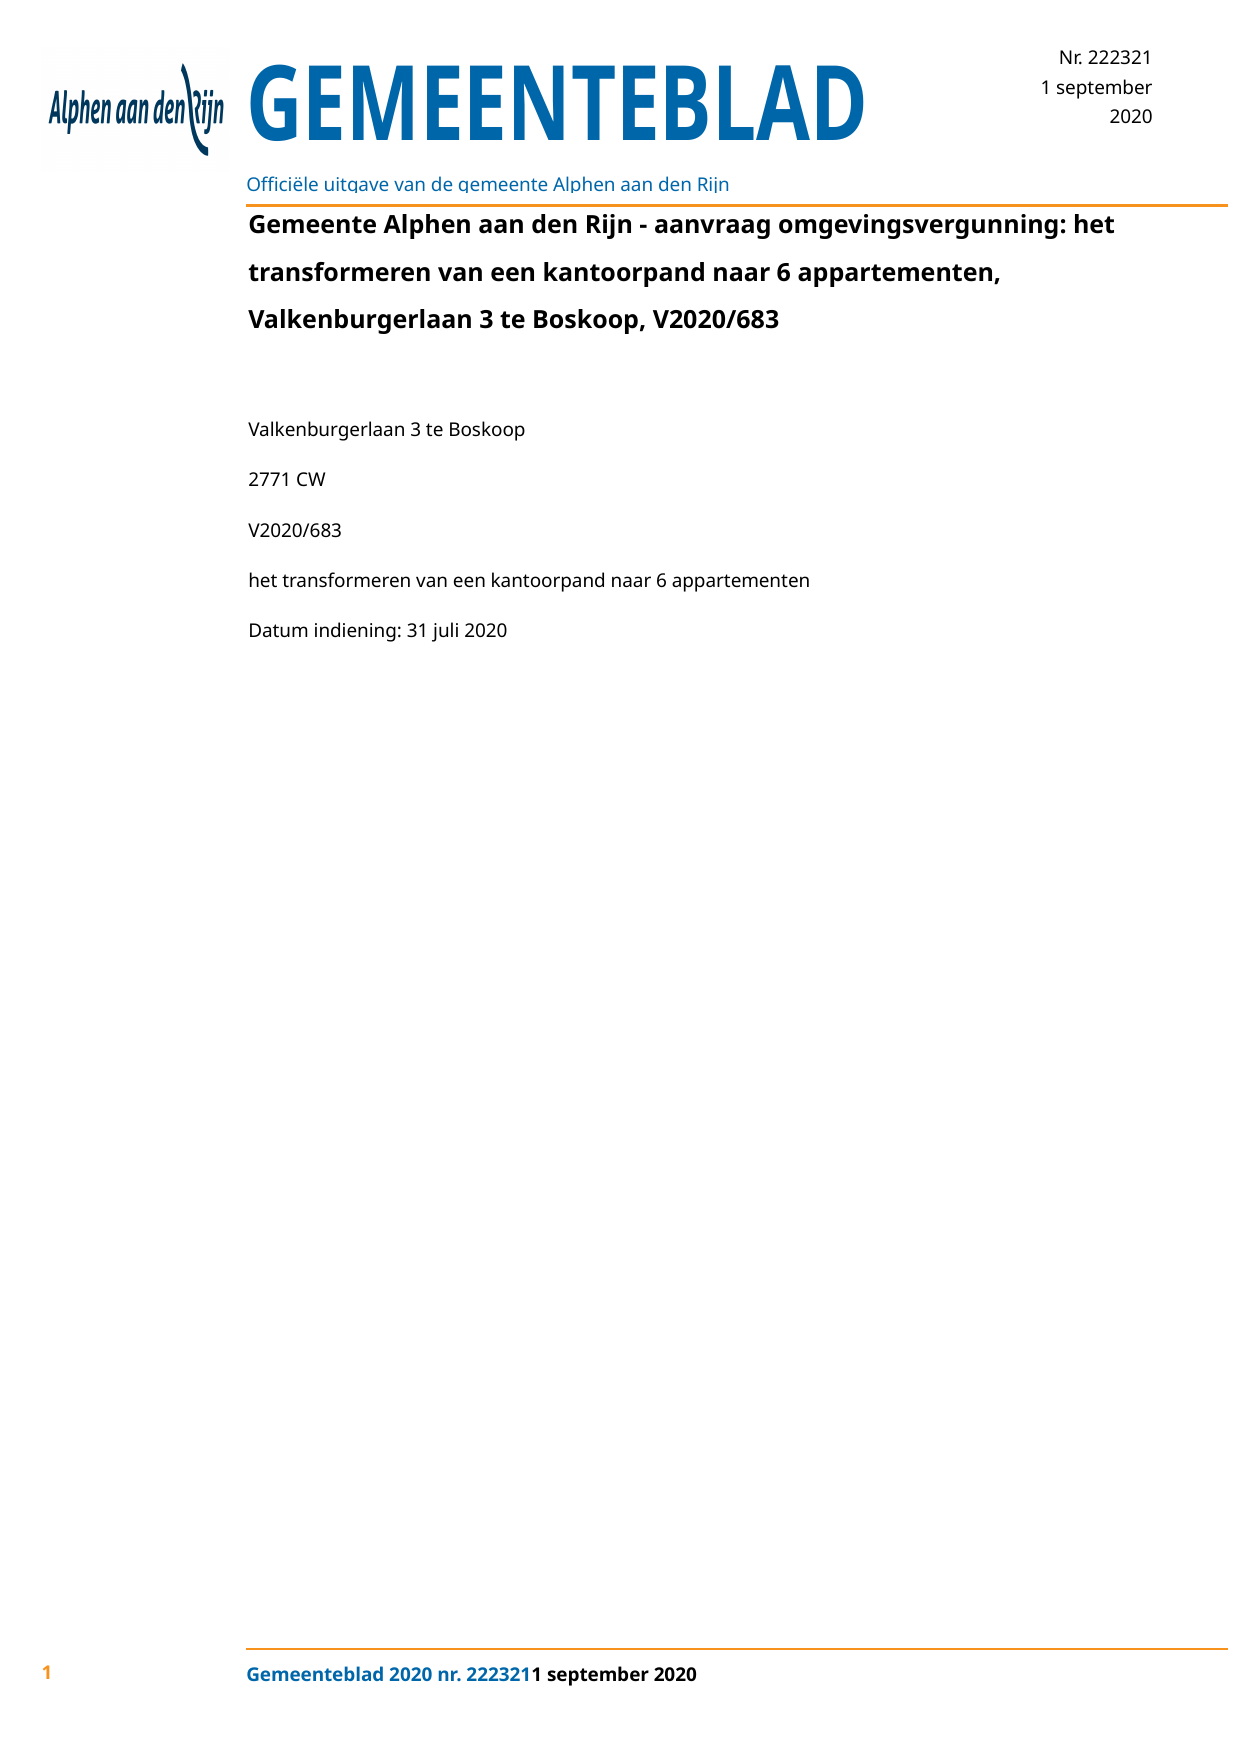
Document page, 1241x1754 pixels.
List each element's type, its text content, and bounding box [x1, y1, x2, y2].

text het transformeren van een kantoorpand naar 6 appartementen [248, 567, 1152, 593]
text V2020/683 [248, 517, 1152, 542]
text Valkenburgerlaan 3 te Boskoop [248, 416, 1152, 442]
text Datum indiening: 31 juli 2020 [248, 618, 1152, 643]
text 2771 CW [248, 466, 1152, 492]
text Gemeente Alphen aan den Rijn - aanvraag omgevingsvergunning: het transformeren van een kantoorpand naar 6 appartementen, Valkenburgerlaan 3 te Boskoop, V2020/683 [248, 207, 1152, 336]
picture [41, 47, 231, 172]
